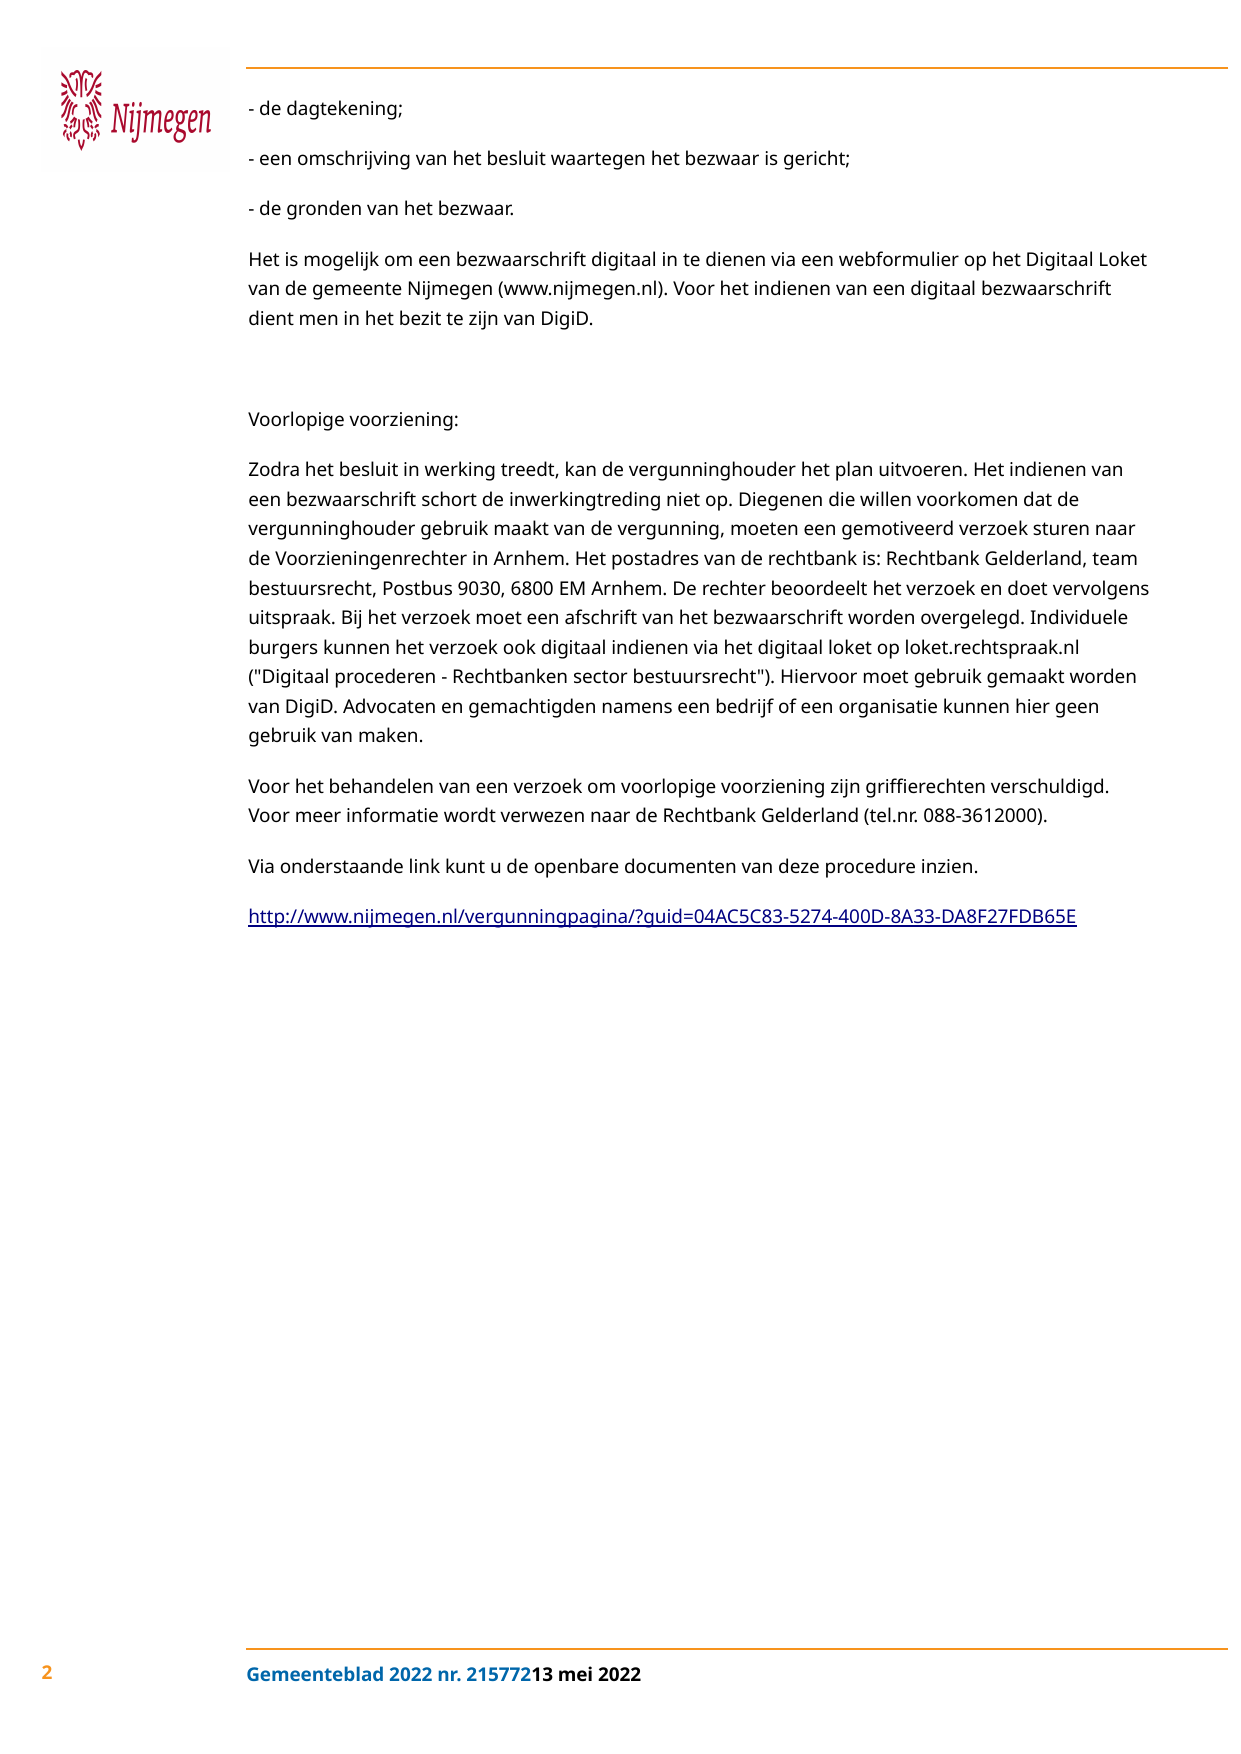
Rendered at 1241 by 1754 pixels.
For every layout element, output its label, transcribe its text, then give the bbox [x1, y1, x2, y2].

text http://www.nijmegen.nl/vergunningpagina/?guid=04AC5C83-5274-400D-8A33-DA8F27FDB65E [248, 903, 1152, 929]
picture [41, 47, 231, 172]
text Voor het behandelen van een verzoek om voorlopige voorziening zijn griffierechten verschuldigd. Voor meer informatie wordt verwezen naar de Rechtbank Gelderland (tel.nr. 088-3612000). [248, 773, 1152, 828]
text Zodra het besluit in werking treedt, kan de vergunninghouder het plan uitvoeren. Het indienen van een bezwaarschrift schort de inwerkingtreding niet op. Diegenen die willen voorkomen dat de vergunninghouder gebruik maakt van de vergunning, moeten een gemotiveerd verzoek sturen naar de Voorzieningenrechter in Arnhem. Het postadres van de rechtbank is: Rechtbank Gelderland, team bestuursrecht, Postbus 9030, 6800 EM Arnhem. De rechter beoordeelt het verzoek en doet vervolgens uitspraak. Bij het verzoek moet een afschrift van het bezwaarschrift worden overgelegd. Individuele burgers kunnen het verzoek ook digitaal indienen via het digitaal loket op loket.rechtspraak.nl ("Digitaal procederen - Rechtbanken sector bestuursrecht"). Hiervoor moet gebruik gemaakt worden van DigiD. Advocaten en gemachtigden namens een bedrijf of een organisatie kunnen hier geen gebruik van maken. [248, 456, 1152, 748]
text - de gronden van het bezwaar. [248, 196, 1152, 221]
text Voorlopige voorziening: [248, 406, 1152, 432]
text - een omschrijving van het besluit waartegen het bezwaar is gericht; [248, 145, 1152, 171]
text - de dagtekening; [248, 95, 1152, 121]
text Via onderstaande link kunt u de openbare documenten van deze procedure inzien. [248, 853, 1152, 879]
text Het is mogelijk om een bezwaarschrift digitaal in te dienen via een webformulier op het Digitaal Loket van de gemeente Nijmegen (www.nijmegen.nl). Voor het indienen van een digitaal bezwaarschrift dient men in het bezit te zijn van DigiD. [248, 246, 1152, 331]
